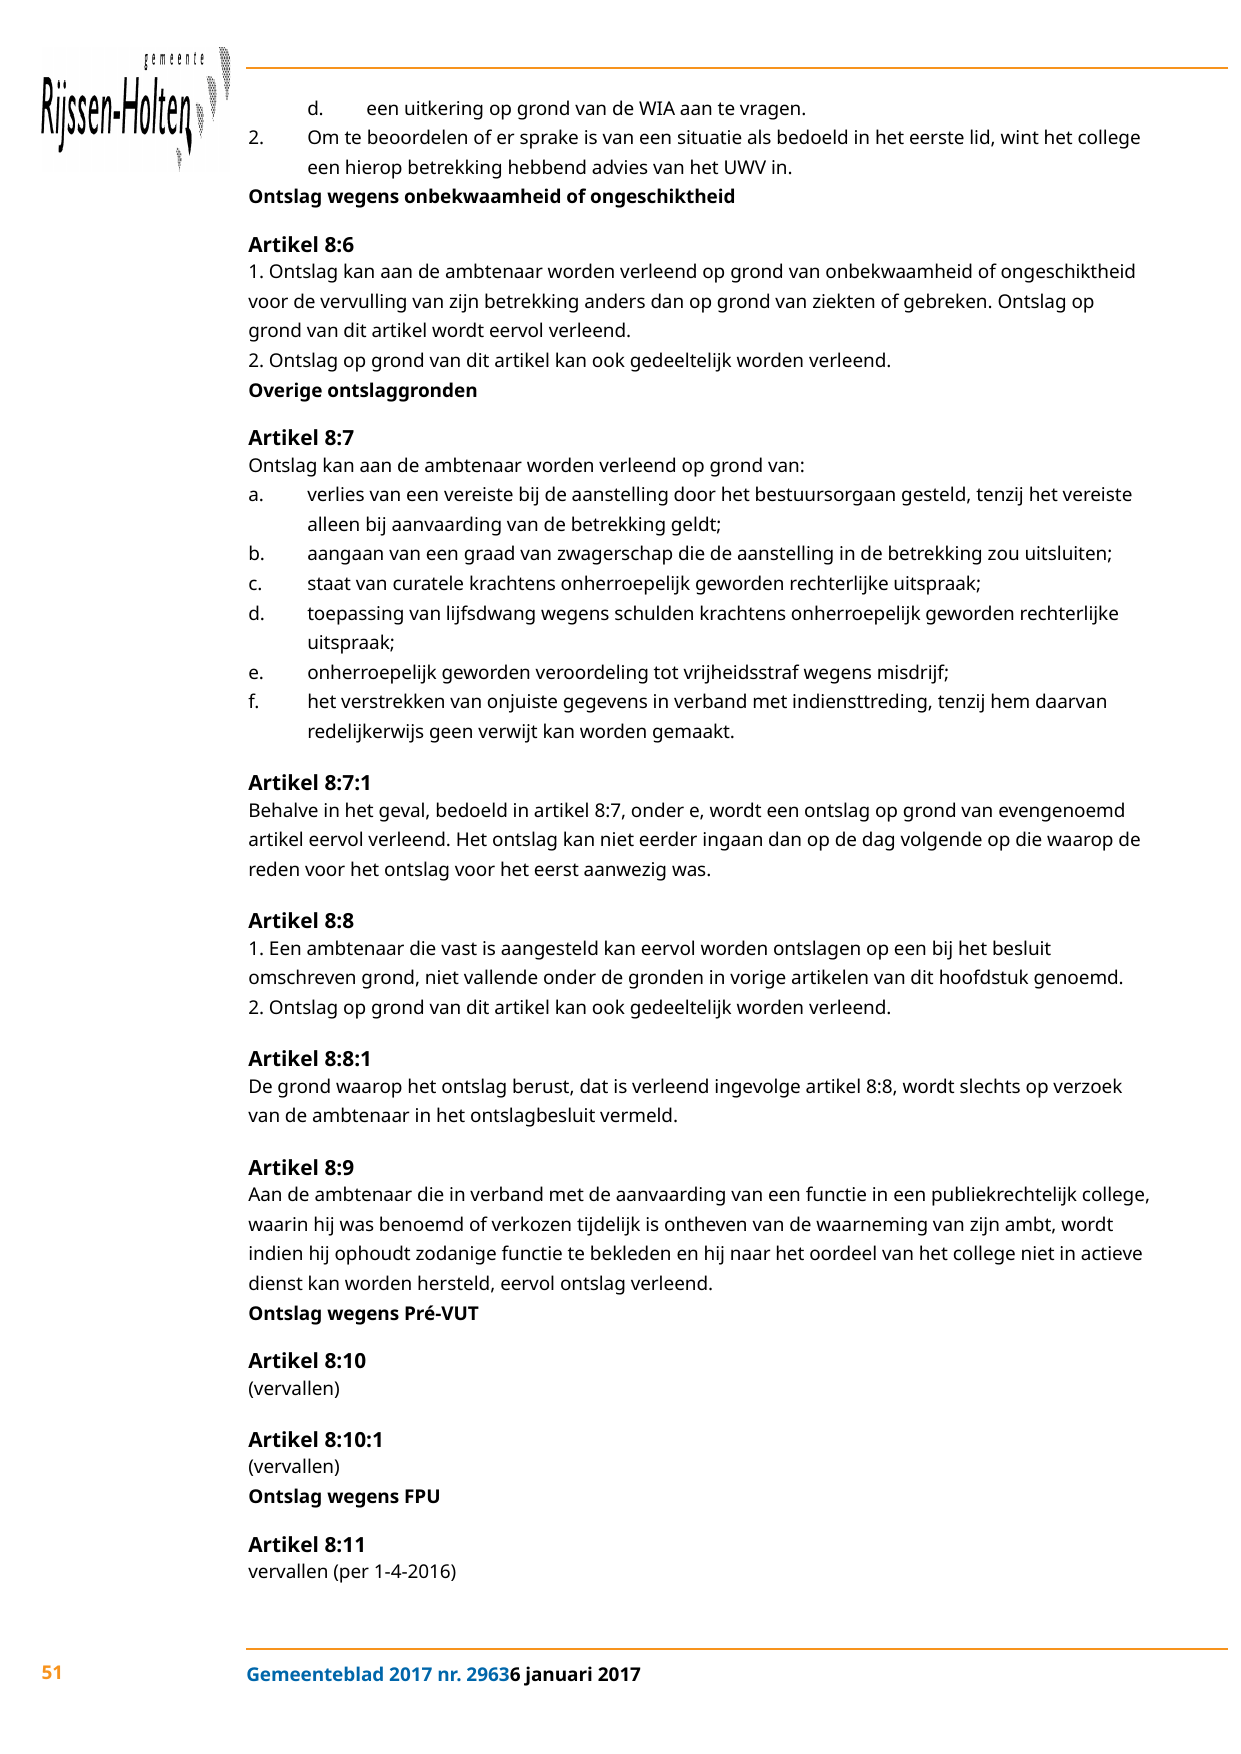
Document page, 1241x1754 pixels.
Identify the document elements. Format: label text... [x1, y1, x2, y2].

text 2. Ontslag op grond van dit artikel kan ook gedeeltelijk worden verleend. [248, 347, 1152, 373]
list het verstrekken van onjuiste gegevens in verband met indiensttreding, tenzij hem daarvan redelijkerwijs geen verwijt kan worden gemaakt. [248, 688, 1152, 744]
list Om te beoordelen of er sprake is van een situatie als bedoeld in het eerste lid, wint het college een hierop betrekking hebbend advies van het UWV in. [248, 124, 1152, 180]
text Artikel 8:10 [248, 1346, 1152, 1375]
text Artikel 8:11 [248, 1530, 1152, 1558]
text Artikel 8:10:1 [248, 1425, 1152, 1454]
picture [41, 47, 231, 172]
text (vervallen) [248, 1454, 1152, 1479]
text Behalve in het geval, bedoeld in artikel 8:7, onder e, wordt een ontslag op grond van evengenoemd artikel eervol verleend. Het ontslag kan niet eerder ingaan dan op de dag volgende op die waarop de reden voor het ontslag voor het eerst aanwezig was. [248, 797, 1152, 882]
text Ontslag wegens Pré-VUT [248, 1300, 1152, 1326]
text (vervallen) [248, 1375, 1152, 1401]
text De grond waarop het ontslag berust, dat is verleend ingevolge artikel 8:8, wordt slechts op verzoek van de ambtenaar in het ontslagbesluit vermeld. [248, 1073, 1152, 1128]
text Artikel 8:7:1 [248, 768, 1152, 797]
text Ontslag kan aan de ambtenaar worden verleend op grond van: [248, 452, 1152, 478]
list een uitkering op grond van de WIA aan te vragen. [307, 95, 1152, 121]
text Overige ontslaggronden [248, 377, 1152, 403]
list staat van curatele krachtens onherroepelijk geworden rechterlijke uitspraak; [248, 570, 1152, 596]
text Artikel 8:8 [248, 907, 1152, 935]
text Aan de ambtenaar die in verband met de aanvaarding van een functie in een publiekrechtelijk college, waarin hij was benoemd of verkozen tijdelijk is ontheven van de waarneming van zijn ambt, wordt indien hij ophoudt zodanige functie te bekleden en hij naar het oordeel van het college niet in actieve dienst kan worden hersteld, eervol ontslag verleend. [248, 1181, 1152, 1296]
text Ontslag wegens FPU [248, 1483, 1152, 1509]
text Ontslag wegens onbekwaamheid of ongeschiktheid [248, 183, 1152, 209]
text 1. Een ambtenaar die vast is aangesteld kan eervol worden ontslagen op een bij het besluit omschreven grond, niet vallende onder de gronden in vorige artikelen van dit hoofdstuk genoemd. [248, 935, 1152, 990]
text Artikel 8:6 [248, 230, 1152, 258]
text vervallen (per 1-4-2016) [248, 1558, 1152, 1584]
text 1. Ontslag kan aan de ambtenaar worden verleend op grond van onbekwaamheid of ongeschiktheid voor de vervulling van zijn betrekking anders dan op grond van ziekten of gebreken. Ontslag op grond van dit artikel wordt eervol verleend. [248, 258, 1152, 343]
text Artikel 8:8:1 [248, 1044, 1152, 1073]
list verlies van een vereiste bij de aanstelling door het bestuursorgaan gesteld, tenzij het vereiste alleen bij aanvaarding van de betrekking geldt; [248, 481, 1152, 537]
text 2. Ontslag op grond van dit artikel kan ook gedeeltelijk worden verleend. [248, 994, 1152, 1020]
list toepassing van lijfsdwang wegens schulden krachtens onherroepelijk geworden rechterlijke uitspraak; [248, 600, 1152, 655]
text Artikel 8:7 [248, 423, 1152, 452]
list onherroepelijk geworden veroordeling tot vrijheidsstraf wegens misdrijf; [248, 659, 1152, 685]
list aangaan van een graad van zwagerschap die de aanstelling in de betrekking zou uitsluiten; [248, 541, 1152, 566]
text Artikel 8:9 [248, 1153, 1152, 1181]
